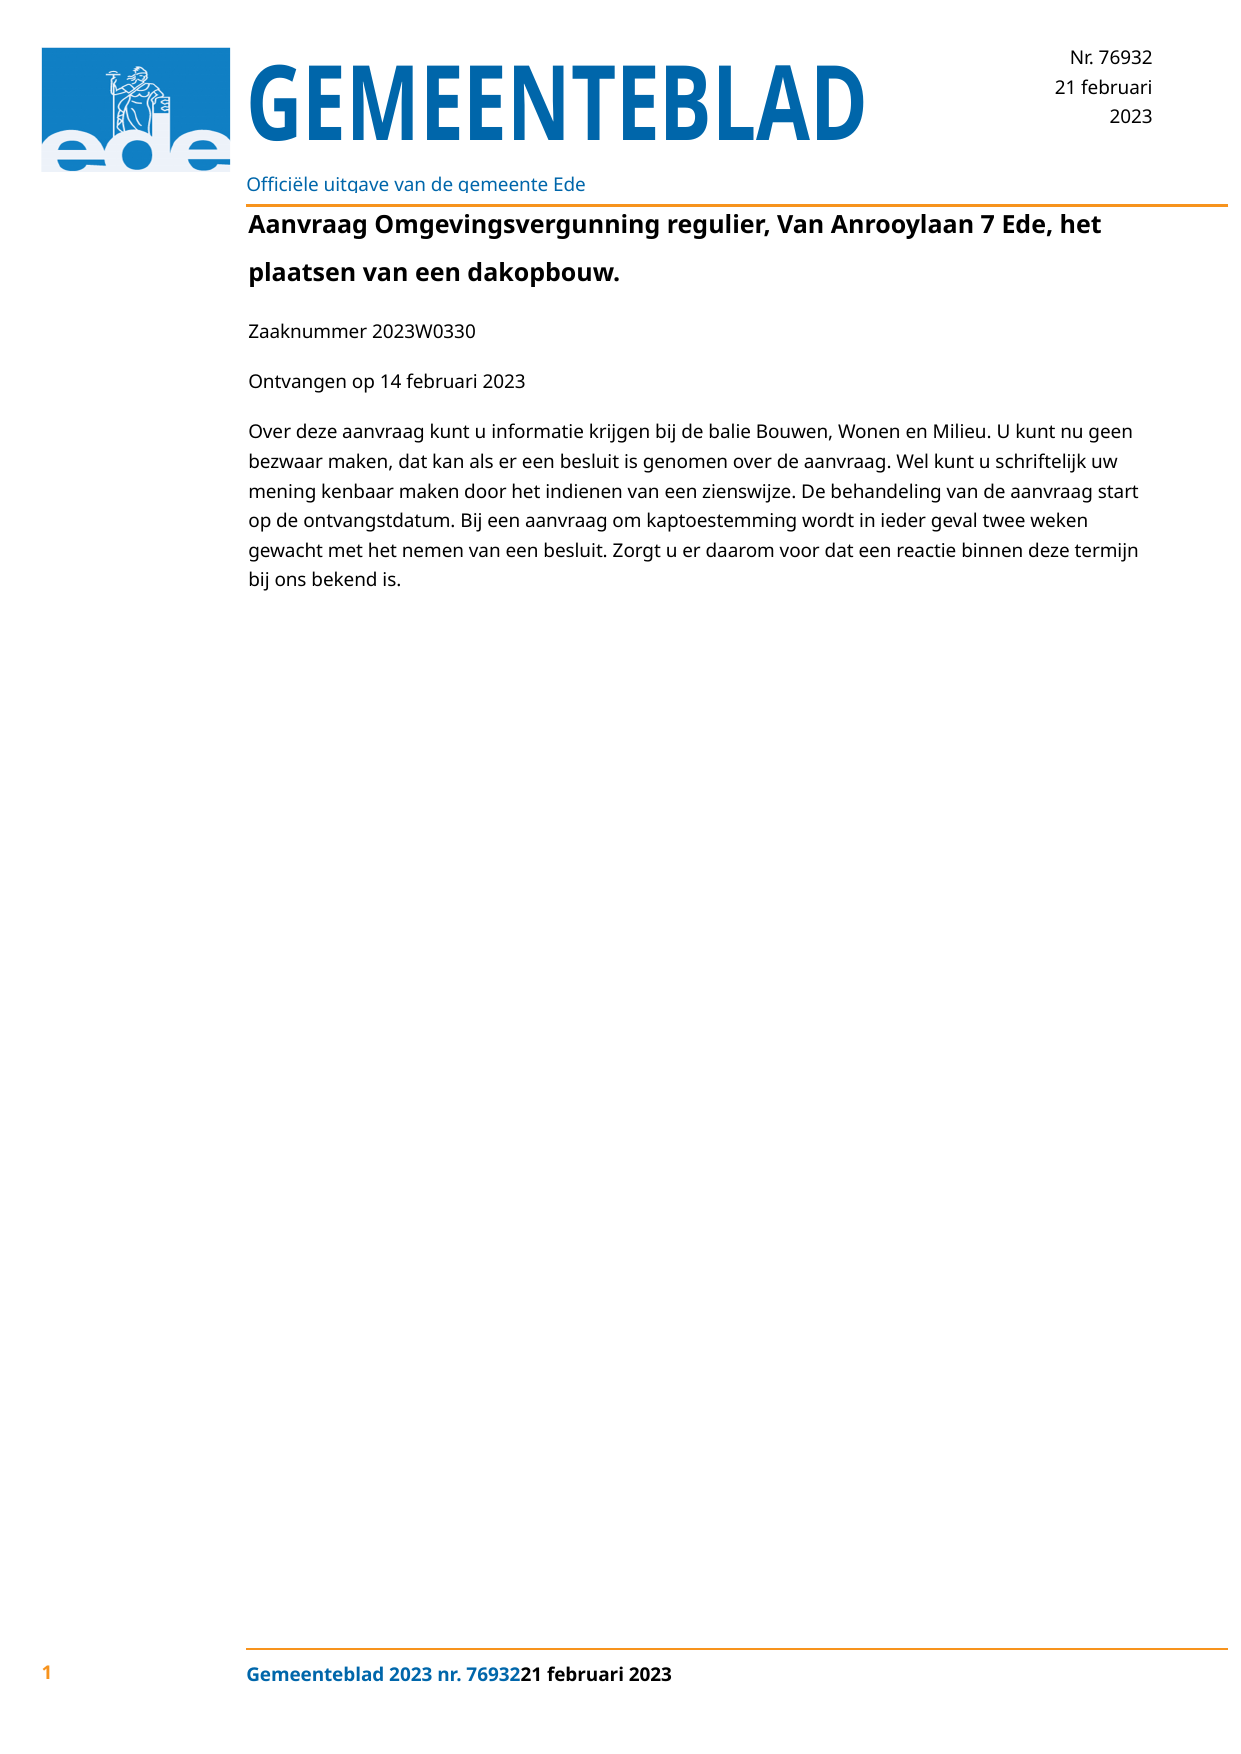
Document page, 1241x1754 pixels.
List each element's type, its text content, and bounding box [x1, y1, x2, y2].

text Ontvangen op 14 februari 2023 [248, 368, 1152, 394]
picture [41, 47, 231, 172]
text Aanvraag Omgevingsvergunning regulier, Van Anrooylaan 7 Ede, het plaatsen van een dakopbouw. [248, 207, 1152, 288]
text Zaaknummer 2023W0330 [248, 318, 1152, 344]
text Over deze aanvraag kunt u informatie krijgen bij de balie Bouwen, Wonen en Milieu. U kunt nu geen bezwaar maken, dat kan als er een besluit is genomen over de aanvraag. Wel kunt u schriftelijk uw mening kenbaar maken door het indienen van een zienswijze. De behandeling van de aanvraag start op de ontvangstdatum. Bij een aanvraag om kaptoestemming wordt in ieder geval twee weken gewacht met het nemen van een besluit. Zorgt u er daarom voor dat een reactie binnen deze termijn bij ons bekend is. [248, 419, 1152, 592]
